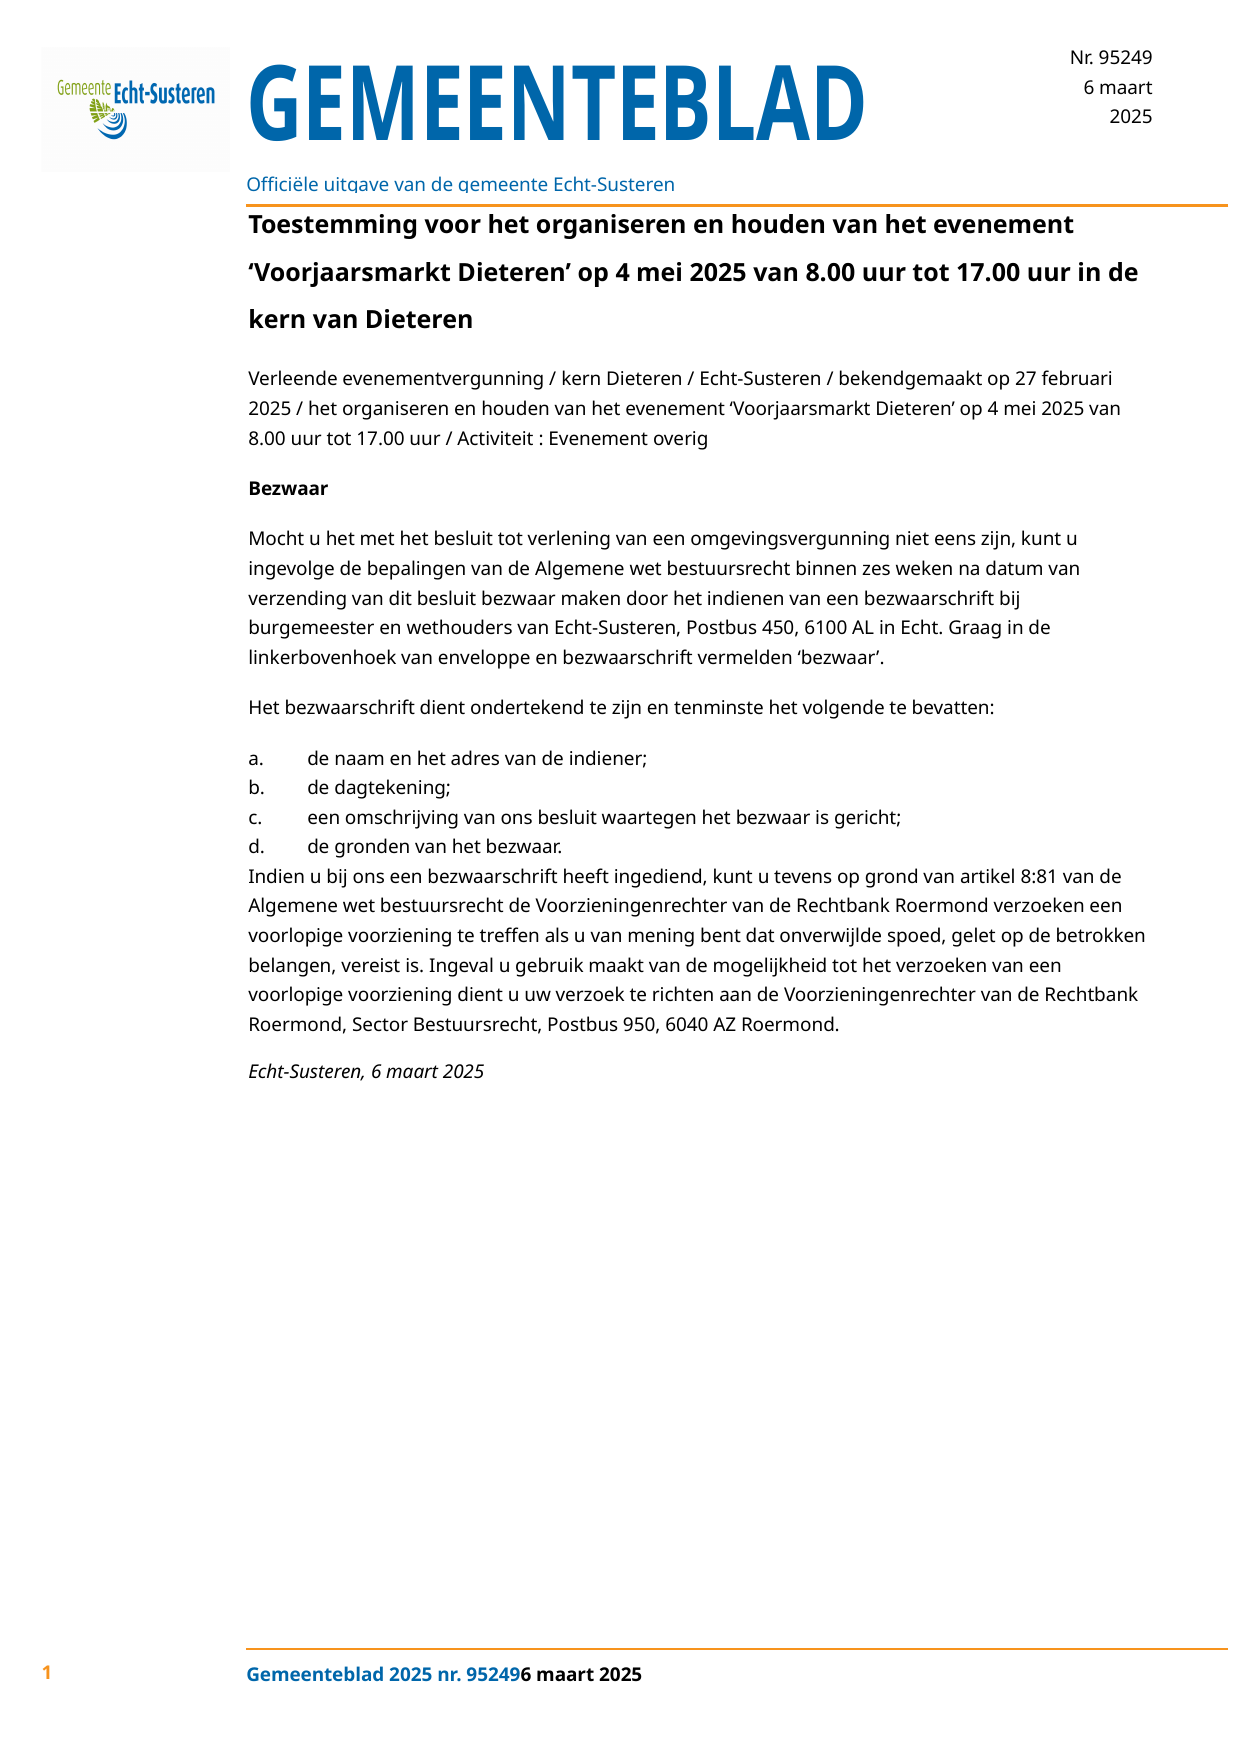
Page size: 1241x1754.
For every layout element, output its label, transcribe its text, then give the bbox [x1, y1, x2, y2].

text Echt-Susteren, 6 maart 2025 [248, 1059, 1152, 1084]
text Mocht u het met het besluit tot verlening van een omgevingsvergunning niet eens zijn, kunt u ingevolge de bepalingen van de Algemene wet bestuursrecht binnen zes weken na datum van verzending van dit besluit bezwaar maken door het indienen van een bezwaarschrift bij burgemeester en wethouders van Echt-Susteren, Postbus 450, 6100 AL in Echt. Graag in de linkerbovenhoek van enveloppe en bezwaarschrift vermelden ‘bezwaar’. [248, 526, 1152, 669]
text Indien u bij ons een bezwaarschrift heeft ingediend, kunt u tevens op grond van artikel 8:81 van de Algemene wet bestuursrecht de Voorzieningenrechter van de Rechtbank Roermond verzoeken een voorlopige voorziening te treffen als u van mening bent dat onverwijlde spoed, gelet op de betrokken belangen, vereist is. Ingeval u gebruik maakt van de mogelijkheid tot het verzoeken van een voorlopige voorziening dient u uw verzoek te richten aan de Voorzieningenrechter van de Rechtbank Roermond, Sector Bestuursrecht, Postbus 950, 6040 AZ Roermond. [248, 863, 1152, 1037]
text Het bezwaarschrift dient ondertekend te zijn en tenminste het volgende te bevatten: [248, 694, 1152, 720]
list een omschrijving van ons besluit waartegen het bezwaar is gericht; [248, 804, 1152, 829]
text Bezwaar [248, 475, 1152, 501]
text Toestemming voor het organiseren en houden van het evenement ‘Voorjaarsmarkt Dieteren’ op 4 mei 2025 van 8.00 uur tot 17.00 uur in de kern van Dieteren [248, 207, 1152, 336]
list de naam en het adres van de indiener; [248, 745, 1152, 770]
text Verleende evenementvergunning / kern Dieteren / Echt-Susteren / bekendgemaakt op 27 februari 2025 / het organiseren en houden van het evenement ‘Voorjaarsmarkt Dieteren’ op 4 mei 2025 van 8.00 uur tot 17.00 uur / Activiteit : Evenement overig [248, 366, 1152, 450]
picture [41, 47, 231, 172]
list de dagtekening; [248, 774, 1152, 800]
list de gronden van het bezwaar. [248, 833, 1152, 859]
